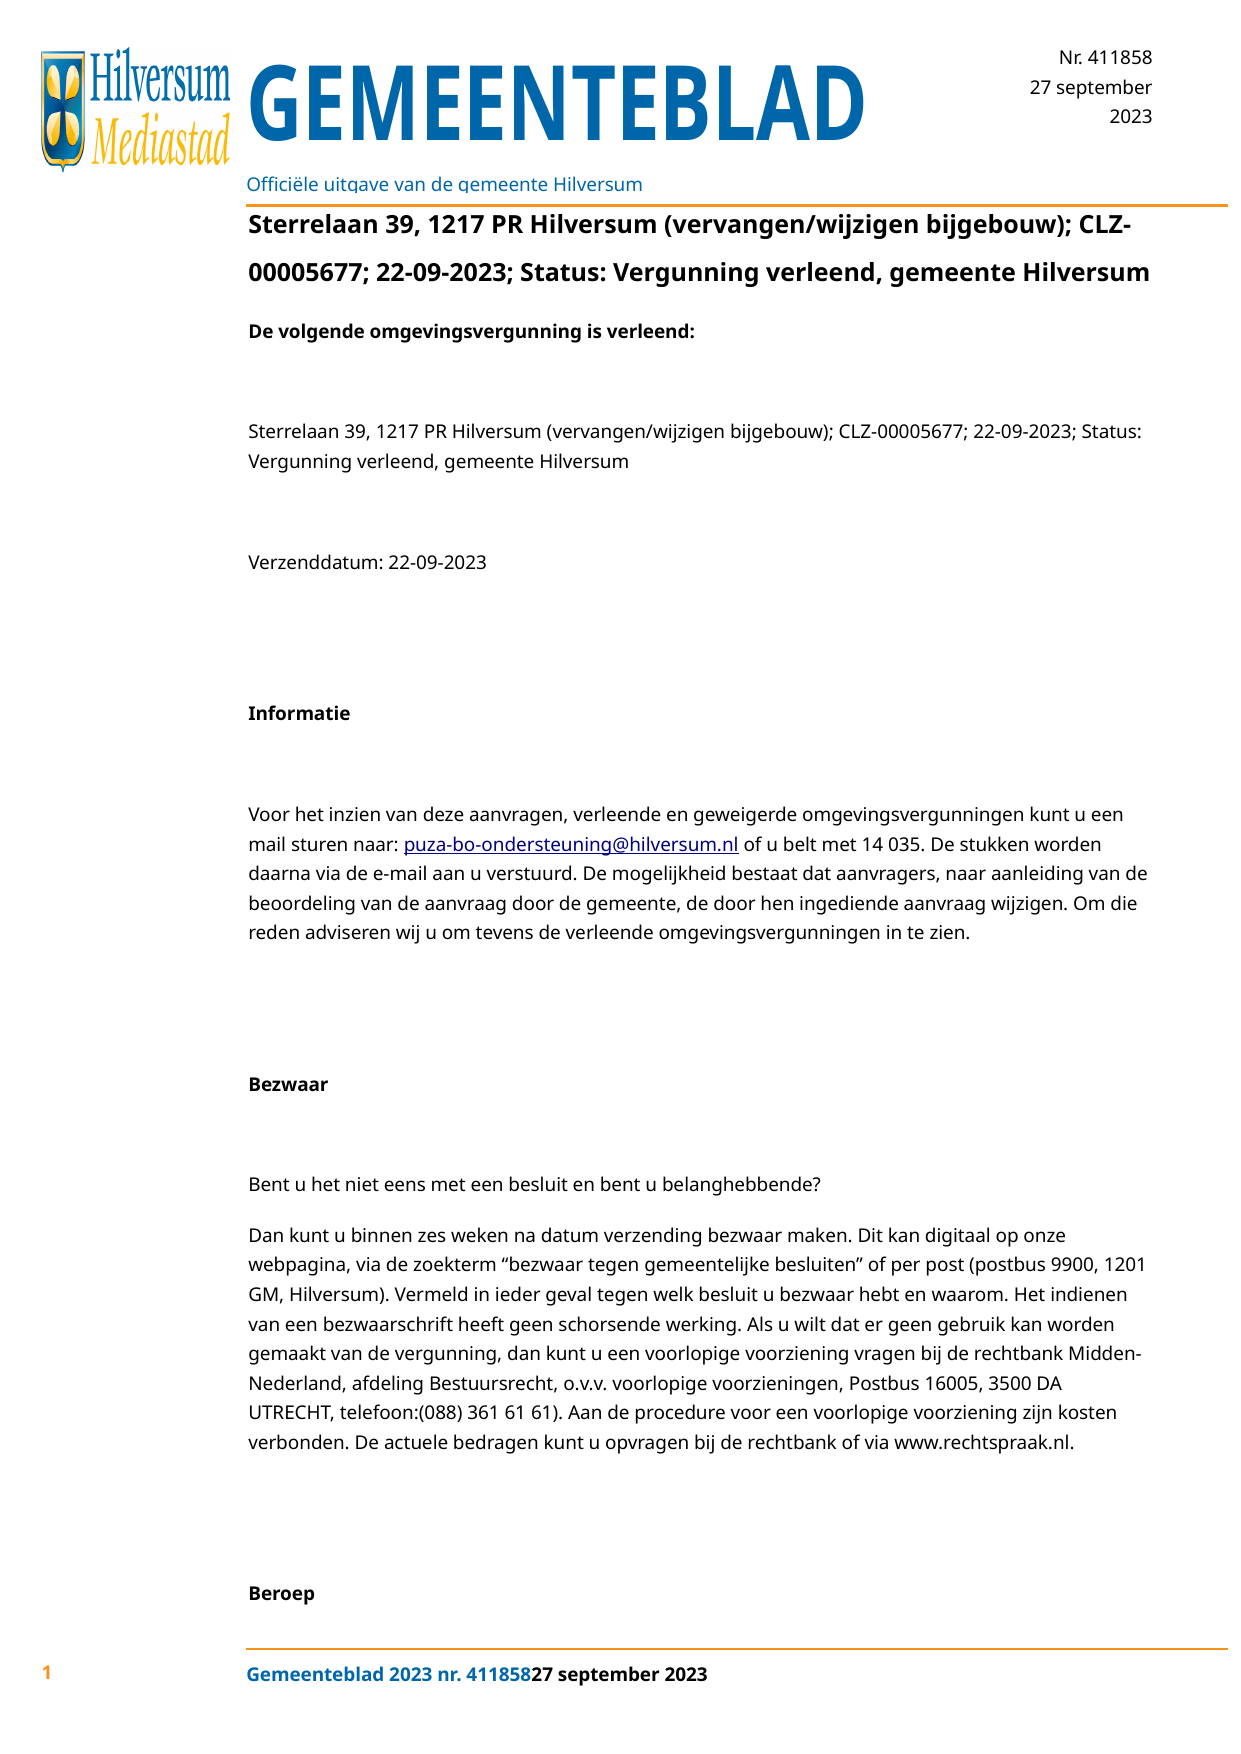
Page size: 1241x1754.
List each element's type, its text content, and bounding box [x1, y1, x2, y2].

text Informatie [248, 700, 1152, 726]
text Voor het inzien van deze aanvragen, verleende en geweigerde omgevingsvergunningen kunt u een mail sturen naar: puza-bo-ondersteuning@hilversum.nl of u belt met 14 035. De stukken worden daarna via de e-mail aan u verstuurd. De mogelijkheid bestaat dat aanvragers, naar aanleiding van de beoordeling van de aanvraag door de gemeente, de door hen ingediende aanvraag wijzigen. Om die reden adviseren wij u om tevens de verleende omgevingsvergunningen in te zien. [248, 801, 1152, 945]
text De volgende omgevingsvergunning is verleend: [248, 318, 1152, 344]
text Bezwaar [248, 1071, 1152, 1097]
text Bent u het niet eens met een besluit en bent u belanghebbende? [248, 1172, 1152, 1197]
text Verzenddatum: 22-09-2023 [248, 549, 1152, 575]
text Beroep [248, 1580, 1152, 1606]
text Sterrelaan 39, 1217 PR Hilversum (vervangen/wijzigen bijgebouw); CLZ-00005677; 22-09-2023; Status: Vergunning verleend, gemeente Hilversum [248, 419, 1152, 474]
text Sterrelaan 39, 1217 PR Hilversum (vervangen/wijzigen bijgebouw); CLZ-00005677; 22-09-2023; Status: Vergunning verleend, gemeente Hilversum [248, 207, 1152, 288]
text Dan kunt u binnen zes weken na datum verzending bezwaar maken. Dit kan digitaal op onze webpagina, via de zoekterm “bezwaar tegen gemeentelijke besluiten” of per post (postbus 9900, 1201 GM, Hilversum). Vermeld in ieder geval tegen welk besluit u bezwaar hebt en waarom. Het indienen van een bezwaarschrift heeft geen schorsende werking. Als u wilt dat er geen gebruik kan worden gemaakt van de vergunning, dan kunt u een voorlopige voorziening vragen bij de rechtbank Midden-Nederland, afdeling Bestuursrecht, o.v.v. voorlopige voorzieningen, Postbus 16005, 3500 DA UTRECHT, telefoon:(088) 361 61 61). Aan de procedure voor een voorlopige voorziening zijn kosten verbonden. De actuele bedragen kunt u opvragen bij de rechtbank of via www.rechtspraak.nl. [248, 1222, 1152, 1455]
picture [41, 47, 231, 172]
